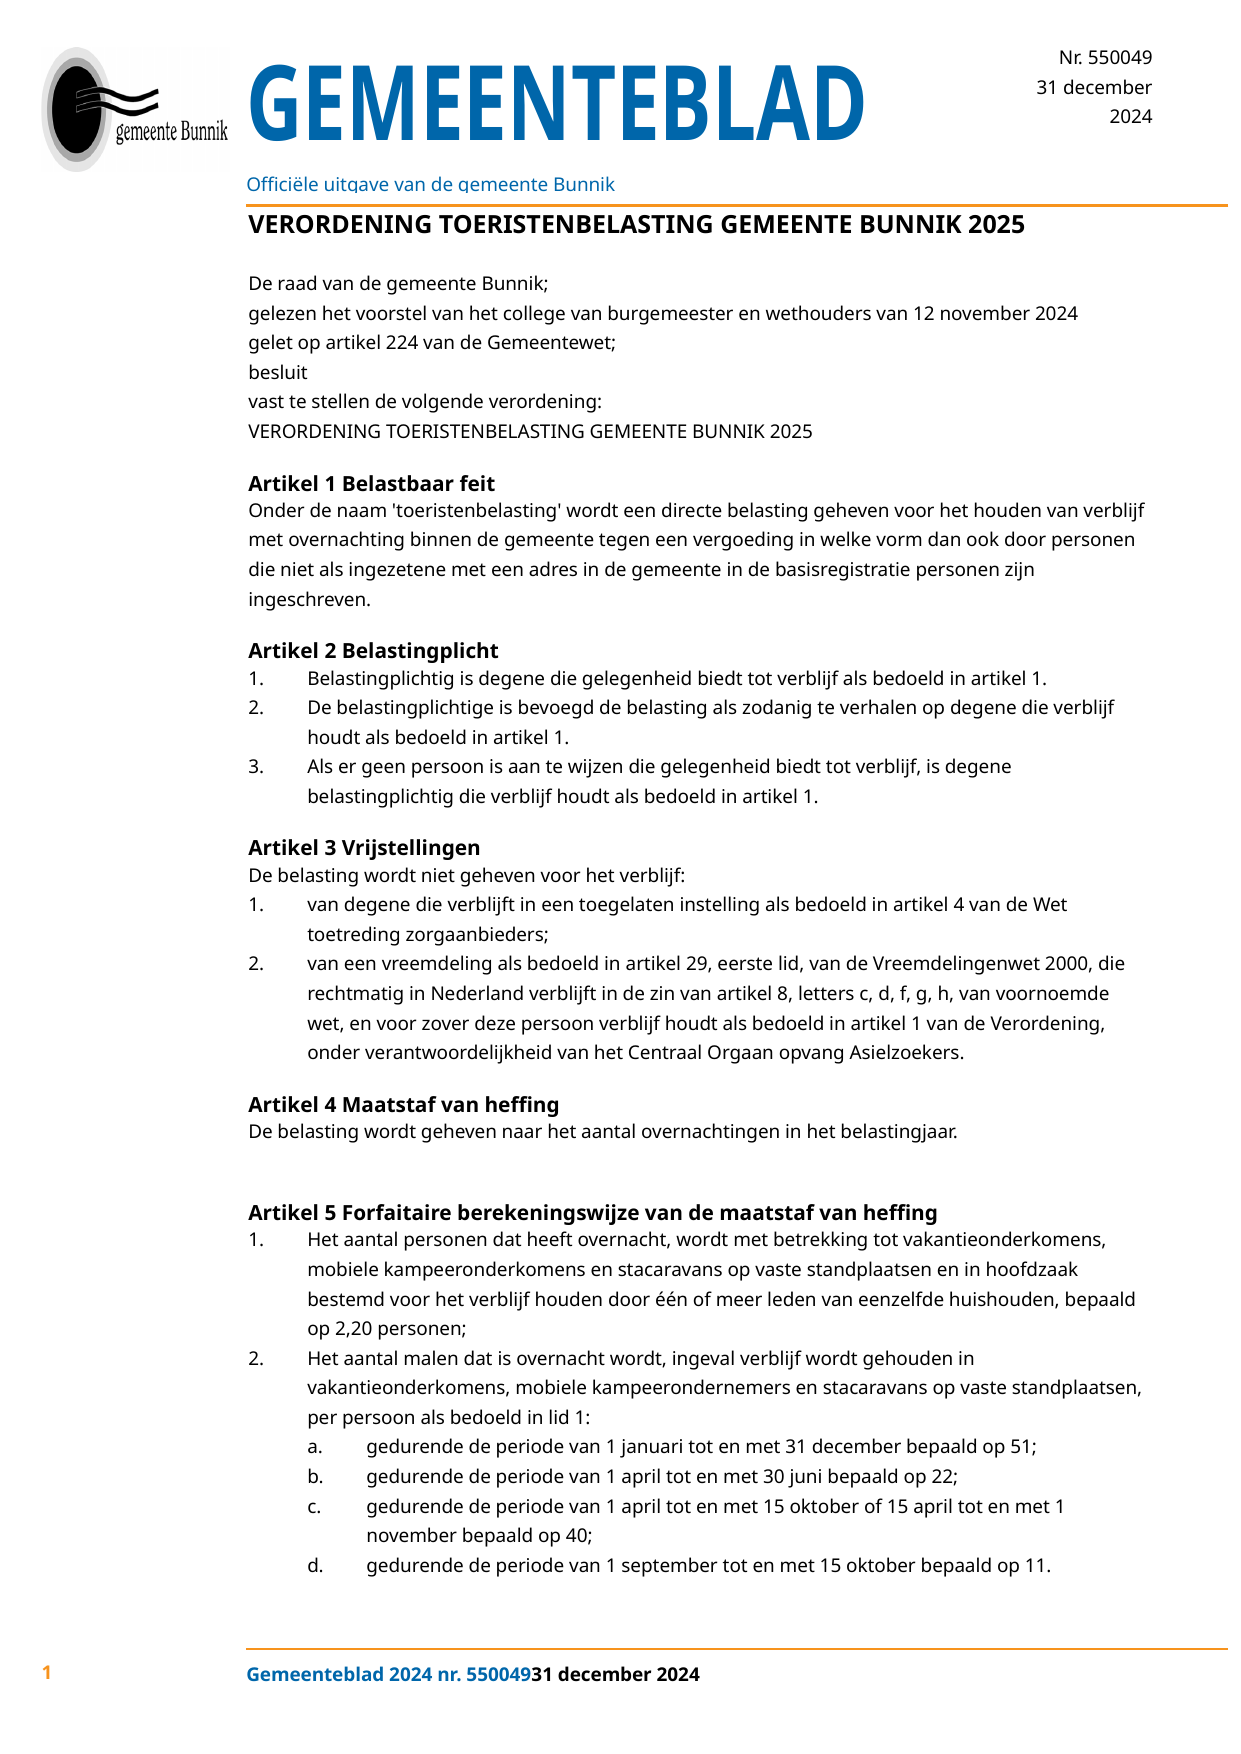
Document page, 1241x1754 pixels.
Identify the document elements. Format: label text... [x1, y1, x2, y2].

text gelezen het voorstel van het college van burgemeester en wethouders van 12 november 2024 [248, 300, 1152, 326]
text besluit [248, 359, 1152, 385]
text gelet op artikel 224 van de Gemeentewet; [248, 329, 1152, 355]
list Het aantal malen dat is overnacht wordt, ingeval verblijf wordt gehouden in vakantieonderkomens, mobiele kampeerondernemers en stacaravans op vaste standplaatsen, per persoon als bedoeld in lid 1: [248, 1345, 1152, 1430]
text Artikel 5 Forfaitaire berekeningswijze van de maatstaf van heffing [248, 1198, 1152, 1227]
picture [41, 47, 231, 172]
text VERORDENING TOERISTENBELASTING GEMEENTE BUNNIK 2025 [248, 207, 1152, 241]
list van een vreemdeling als bedoeld in artikel 29, eerste lid, van de Vreemdelingenwet 2000, die rechtmatig in Nederland verblijft in de zin van artikel 8, letters c, d, f, g, h, van voornoemde wet, en voor zover deze persoon verblijf houdt als bedoeld in artikel 1 van de Verordening, onder verantwoordelijkheid van het Centraal Orgaan opvang Asielzoekers. [248, 951, 1152, 1065]
text De belasting wordt niet geheven voor het verblijf: [248, 862, 1152, 888]
text Artikel 3 Vrijstellingen [248, 833, 1152, 862]
text De raad van de gemeente Bunnik; [248, 270, 1152, 296]
text De belasting wordt geheven naar het aantal overnachtingen in het belastingjaar. [248, 1118, 1152, 1144]
list gedurende de periode van 1 januari tot en met 31 december bepaald op 51; [307, 1434, 1152, 1459]
text Onder de naam 'toeristenbelasting' wordt een directe belasting geheven voor het houden van verblijf met overnachting binnen de gemeente tegen een vergoeding in welke vorm dan ook door personen die niet als ingezetene met een adres in de gemeente in de basisregistratie personen zijn ingeschreven. [248, 497, 1152, 612]
text vast te stellen de volgende verordening: [248, 389, 1152, 414]
list Het aantal personen dat heeft overnacht, wordt met betrekking tot vakantieonderkomens, mobiele kampeeronderkomens en stacaravans op vaste standplaatsen en in hoofdzaak bestemd voor het verblijf houden door één of meer leden van eenzelfde huishouden, bepaald op 2,20 personen; [248, 1227, 1152, 1341]
list Als er geen persoon is aan te wijzen die gelegenheid biedt tot verblijf, is degene belastingplichtig die verblijf houdt als bedoeld in artikel 1. [248, 753, 1152, 809]
list gedurende de periode van 1 april tot en met 15 oktober of 15 april tot en met 1 november bepaald op 40; [307, 1493, 1152, 1548]
text Artikel 1 Belastbaar feit [248, 469, 1152, 497]
list Belastingplichtig is degene die gelegenheid biedt tot verblijf als bedoeld in artikel 1. [248, 665, 1152, 690]
list gedurende de periode van 1 september tot en met 15 oktober bepaald op 11. [307, 1552, 1152, 1578]
text VERORDENING TOERISTENBELASTING GEMEENTE BUNNIK 2025 [248, 418, 1152, 444]
list van degene die verblijft in een toegelaten instelling als bedoeld in artikel 4 van de Wet toetreding zorgaanbieders; [248, 891, 1152, 947]
list gedurende de periode van 1 april tot en met 30 juni bepaald op 22; [307, 1463, 1152, 1489]
text Artikel 4 Maatstaf van heffing [248, 1090, 1152, 1118]
text Artikel 2 Belastingplicht [248, 636, 1152, 665]
list De belastingplichtige is bevoegd de belasting als zodanig te verhalen op degene die verblijf houdt als bedoeld in artikel 1. [248, 694, 1152, 749]
